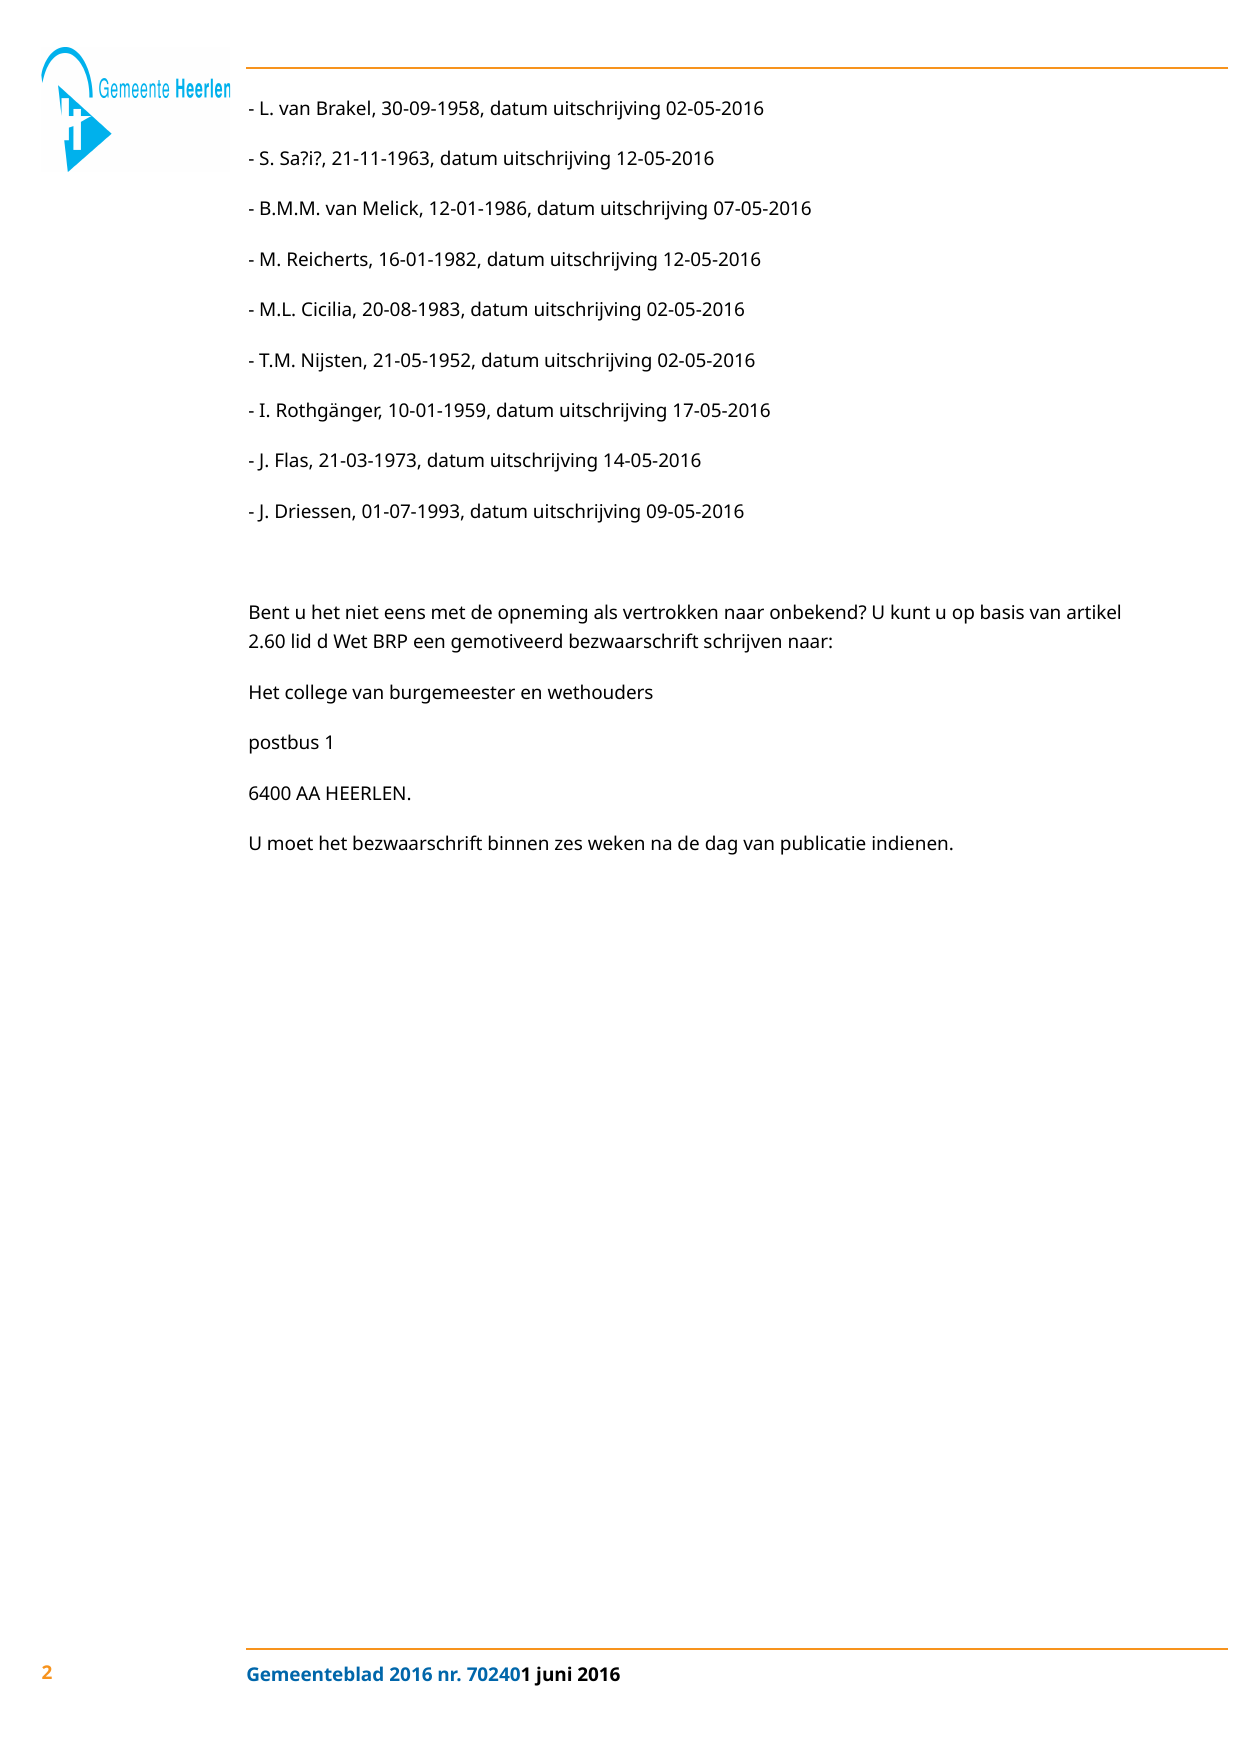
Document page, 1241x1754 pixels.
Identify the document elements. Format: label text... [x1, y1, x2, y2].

text - M. Reicherts, 16-01-1982, datum uitschrijving 12-05-2016 [248, 246, 1152, 272]
text - I. Rothgänger, 10-01-1959, datum uitschrijving 17-05-2016 [248, 397, 1152, 423]
text Het college van burgemeester en wethouders [248, 679, 1152, 705]
text postbus 1 [248, 729, 1152, 755]
text - S. Sa?i?, 21-11-1963, datum uitschrijving 12-05-2016 [248, 145, 1152, 171]
text - M.L. Cicilia, 20-08-1983, datum uitschrijving 02-05-2016 [248, 296, 1152, 322]
text - B.M.M. van Melick, 12-01-1986, datum uitschrijving 07-05-2016 [248, 196, 1152, 221]
text 6400 AA HEERLEN. [248, 780, 1152, 806]
text - L. van Brakel, 30-09-1958, datum uitschrijving 02-05-2016 [248, 95, 1152, 121]
text U moet het bezwaarschrift binnen zes weken na de dag van publicatie indienen. [248, 830, 1152, 856]
text - J. Driessen, 01-07-1993, datum uitschrijving 09-05-2016 [248, 498, 1152, 524]
text Bent u het niet eens met de opneming als vertrokken naar onbekend? U kunt u op basis van artikel 2.60 lid d Wet BRP een gemotiveerd bezwaarschrift schrijven naar: [248, 599, 1152, 654]
picture [41, 47, 58, 70]
text - J. Flas, 21-03-1973, datum uitschrijving 14-05-2016 [248, 448, 1152, 473]
picture [41, 47, 231, 172]
text - T.M. Nijsten, 21-05-1952, datum uitschrijving 02-05-2016 [248, 347, 1152, 373]
